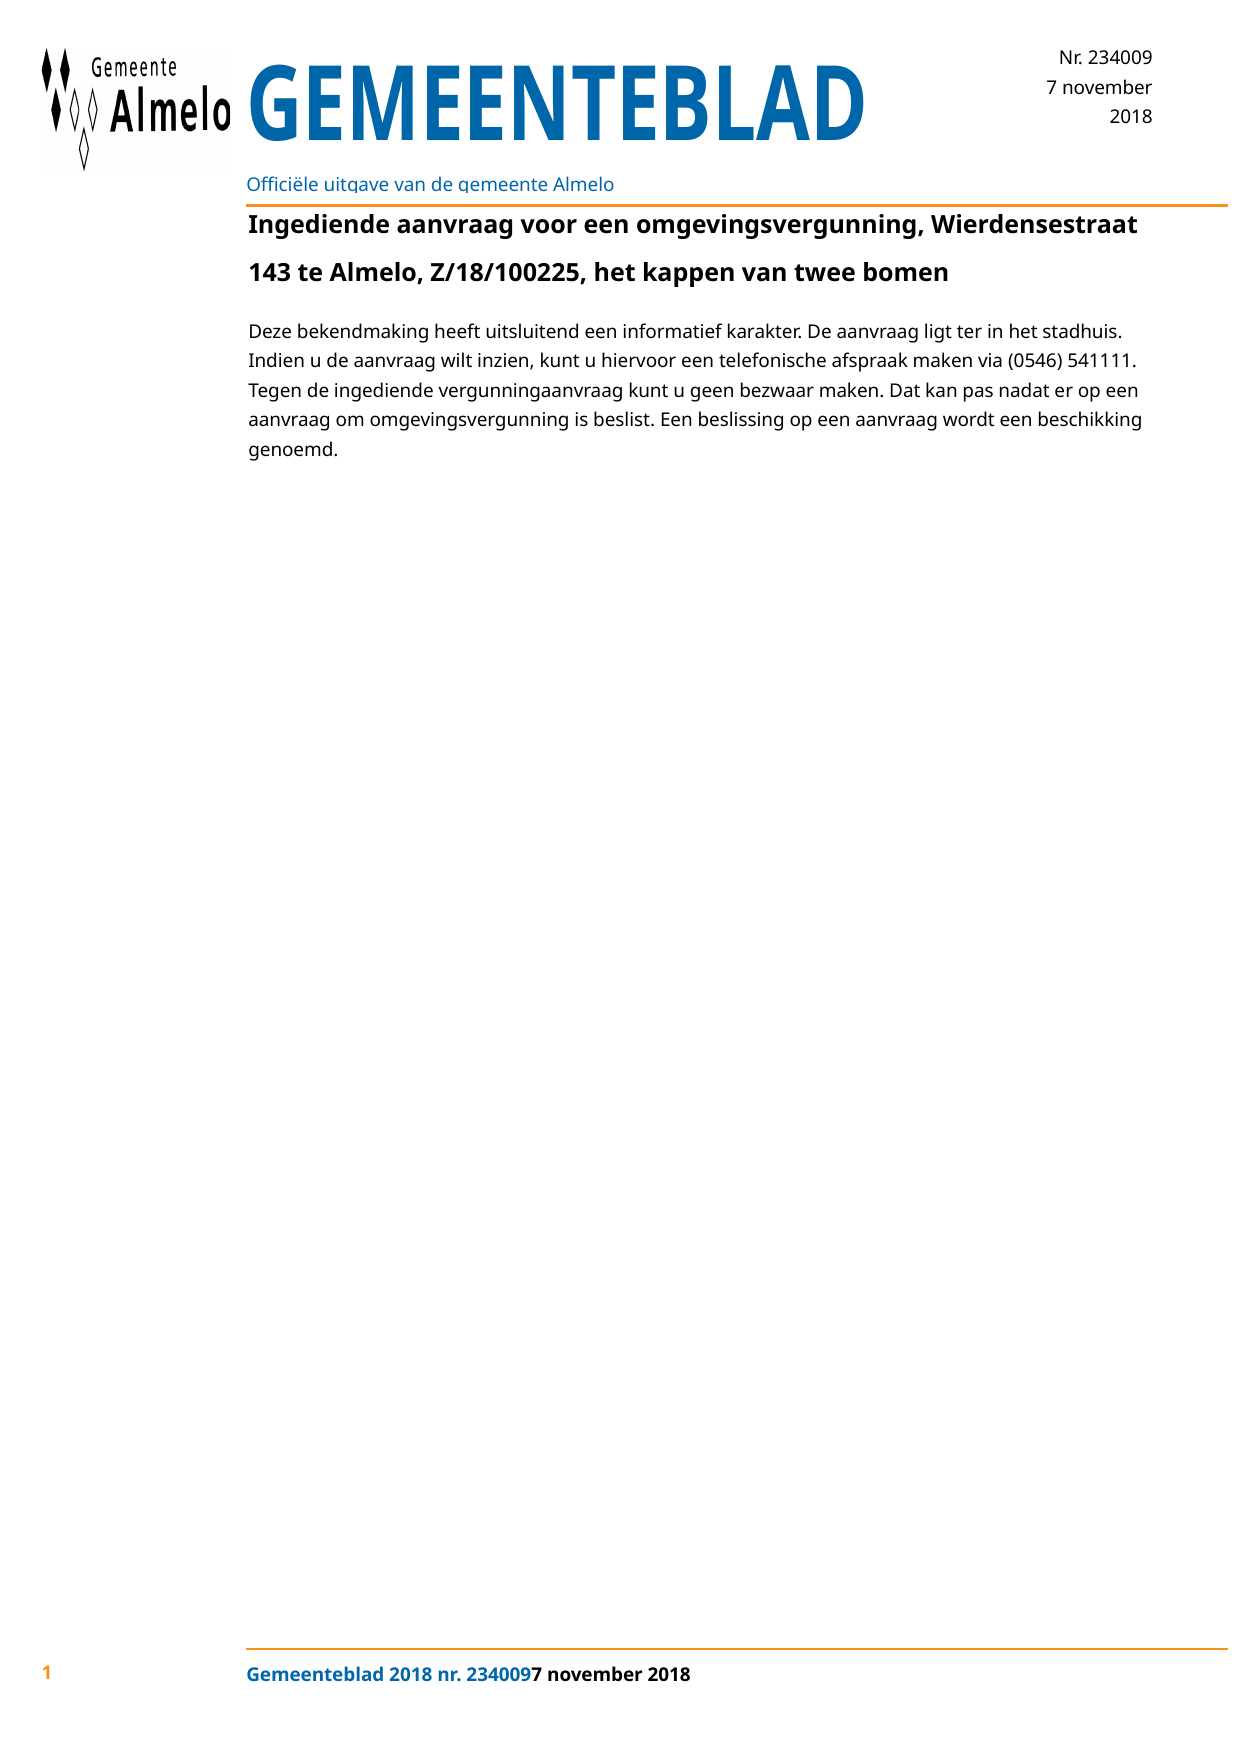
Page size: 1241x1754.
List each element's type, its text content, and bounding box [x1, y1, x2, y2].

picture [41, 47, 231, 172]
text Ingediende aanvraag voor een omgevingsvergunning, Wierdensestraat 143 te Almelo, Z/18/100225, het kappen van twee bomen [248, 207, 1152, 288]
text Deze bekendmaking heeft uitsluitend een informatief karakter. De aanvraag ligt ter in het stadhuis. Indien u de aanvraag wilt inzien, kunt u hiervoor een telefonische afspraak maken via (0546) 541111. Tegen de ingediende vergunningaanvraag kunt u geen bezwaar maken. Dat kan pas nadat er op een aanvraag om omgevingsvergunning is beslist. Een beslissing op een aanvraag wordt een beschikking genoemd. [248, 318, 1152, 462]
